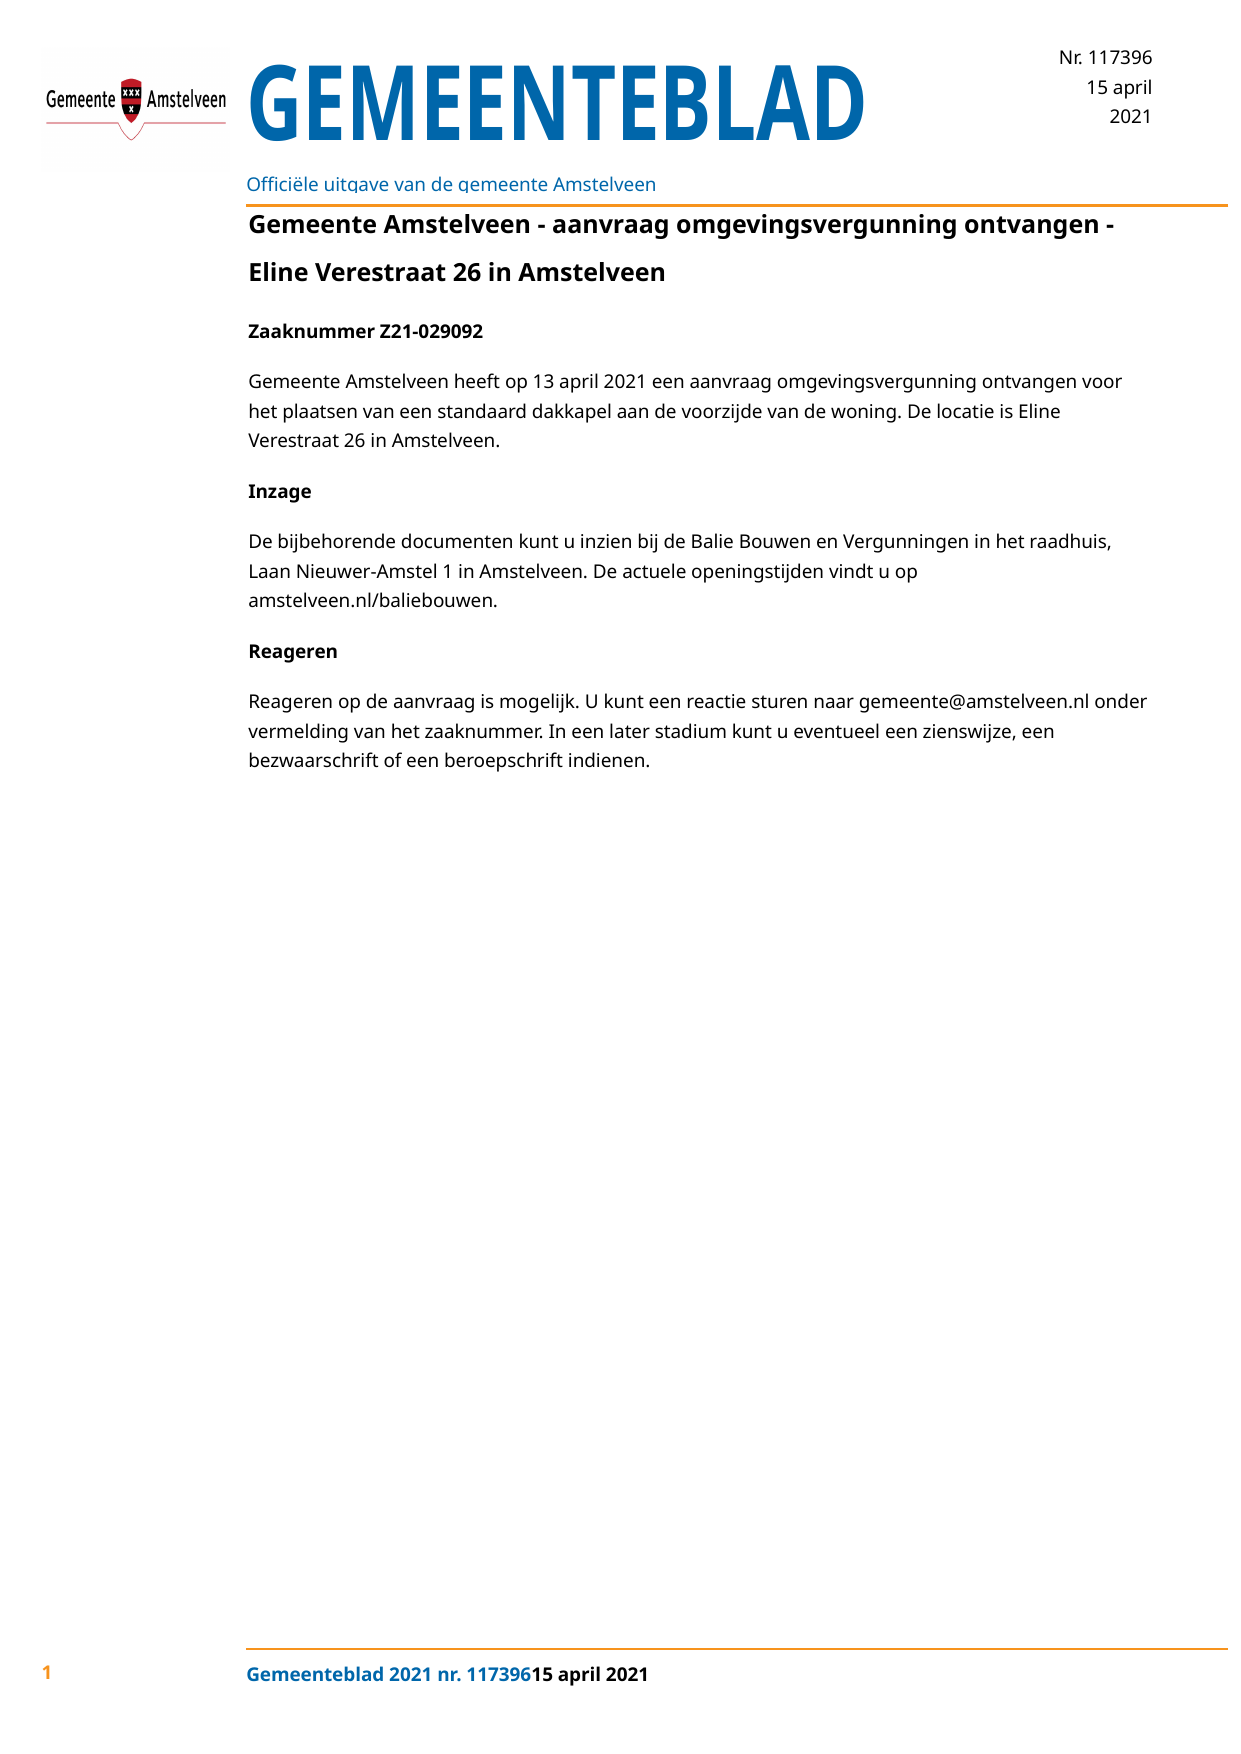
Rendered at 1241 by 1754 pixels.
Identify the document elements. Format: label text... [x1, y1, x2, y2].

text Gemeente Amstelveen - aanvraag omgevingsvergunning ontvangen - Eline Verestraat 26 in Amstelveen [248, 207, 1152, 288]
text Reageren [248, 638, 1152, 664]
text Zaaknummer Z21-029092 [248, 318, 1152, 344]
text Inzage [248, 478, 1152, 504]
text Reageren op de aanvraag is mogelijk. U kunt een reactie sturen naar gemeente@amstelveen.nl onder vermelding van het zaaknummer. In een later stadium kunt u eventueel een zienswijze, een bezwaarschrift of een beroepschrift indienen. [248, 688, 1152, 773]
text De bijbehorende documenten kunt u inzien bij de Balie Bouwen en Vergunningen in het raadhuis, Laan Nieuwer-Amstel 1 in Amstelveen. De actuele openingstijden vindt u op amstelveen.nl/baliebouwen. [248, 528, 1152, 613]
picture [41, 47, 231, 172]
text Gemeente Amstelveen heeft op 13 april 2021 een aanvraag omgevingsvergunning ontvangen voor het plaatsen van een standaard dakkapel aan de voorzijde van de woning. De locatie is Eline Verestraat 26 in Amstelveen. [248, 368, 1152, 453]
